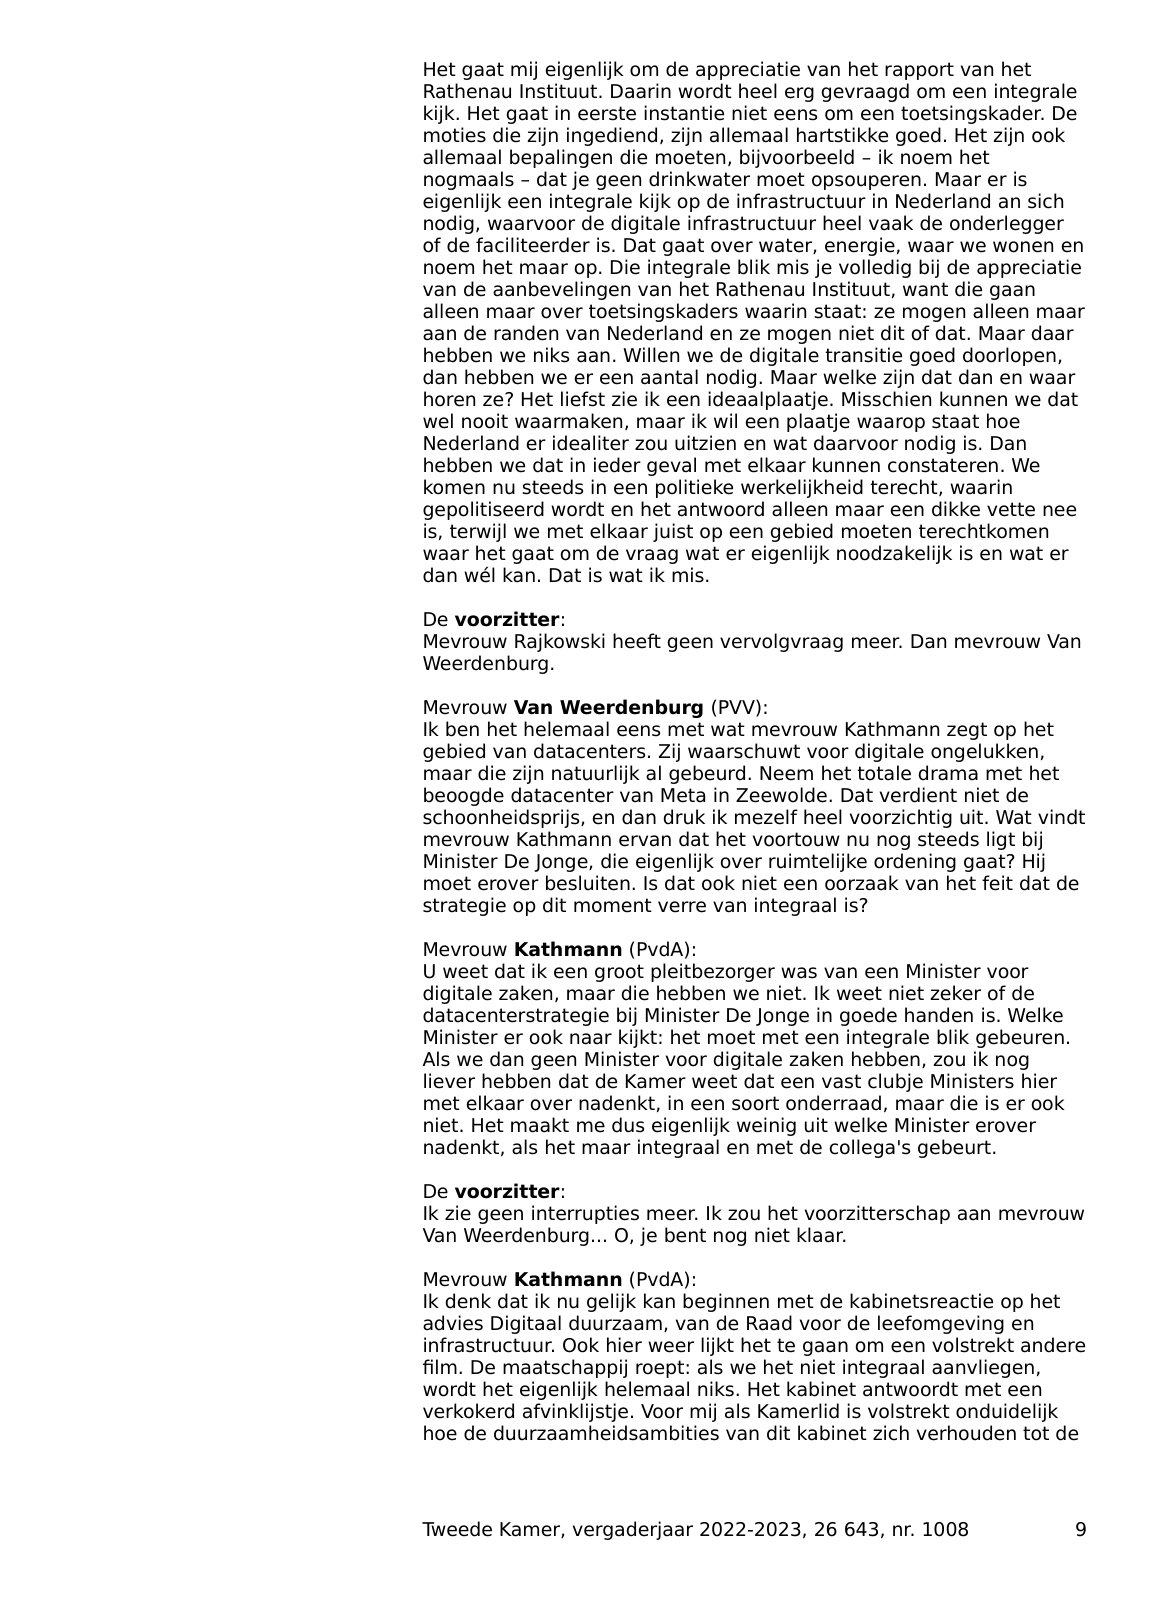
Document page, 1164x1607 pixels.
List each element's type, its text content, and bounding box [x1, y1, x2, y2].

text Mevrouw Rajkowski heeft geen vervolgvraag meer. Dan mevrouw Van Weerdenburg. [422, 631, 1087, 675]
text Ik denk dat ik nu gelijk kan beginnen met de kabinetsreactie op het advies Digitaal duurzaam, van de Raad voor de leefomgeving en infrastructuur. Ook hier weer lijkt het te gaan om een volstrekt andere film. De maatschappij roept: als we het niet integraal aanvliegen, wordt het eigenlijk helemaal niks. Het kabinet antwoordt met een verkokerd afvinklijstje. Voor mij als Kamerlid is volstrekt onduidelijk hoe de duurzaamheidsambities van dit kabinet zich verhouden tot de [422, 1291, 1087, 1445]
text Het gaat mij eigenlijk om de appreciatie van het rapport van het Rathenau Instituut. Daarin wordt heel erg gevraagd om een integrale kijk. Het gaat in eerste instantie niet eens om een toetsingskader. De moties die zijn ingediend, zijn allemaal hartstikke goed. Het zijn ook allemaal bepalingen die moeten, bijvoorbeeld – ik noem het nogmaals – dat je geen drinkwater moet opsouperen. Maar er is eigenlijk een integrale kijk op de infrastructuur in Nederland an sich nodig, waarvoor de digitale infrastructuur heel vaak de onderlegger of de faciliteerder is. Dat gaat over water, energie, waar we wonen en noem het maar op. Die integrale blik mis je volledig bij de appreciatie van de aanbevelingen van het Rathenau Instituut, want die gaan alleen maar over toetsingskaders waarin staat: ze mogen alleen maar aan de randen van Nederland en ze mogen niet dit of dat. Maar daar hebben we niks aan. Willen we de digitale transitie goed doorlopen, dan hebben we er een aantal nodig. Maar welke zijn dat dan en waar horen ze? Het liefst zie ik een ideaalplaatje. Misschien kunnen we dat wel nooit waarmaken, maar ik wil een plaatje waarop staat hoe Nederland er idealiter zou uitzien en wat daarvoor nodig is. Dan hebben we dat in ieder geval met elkaar kunnen constateren. We komen nu steeds in een politieke werkelijkheid terecht, waarin gepolitiseerd wordt en het antwoord alleen maar een dikke vette nee is, terwijl we met elkaar juist op een gebied moeten terechtkomen waar het gaat om de vraag wat er eigenlijk noodzakelijk is en wat er dan wél kan. Dat is wat ik mis. [422, 59, 1087, 587]
text De voorzitter: [422, 1181, 1087, 1203]
text Mevrouw Kathmann (PvdA): [422, 939, 1087, 961]
text De voorzitter: [422, 609, 1087, 631]
text Ik zie geen interrupties meer. Ik zou het voorzitterschap aan mevrouw Van Weerdenburg... O, je bent nog niet klaar. [422, 1203, 1087, 1247]
text Mevrouw Kathmann (PvdA): [422, 1269, 1087, 1291]
text Ik ben het helemaal eens met wat mevrouw Kathmann zegt op het gebied van datacenters. Zij waarschuwt voor digitale ongelukken, maar die zijn natuurlijk al gebeurd. Neem het totale drama met het beoogde datacenter van Meta in Zeewolde. Dat verdient niet de schoonheidsprijs, en dan druk ik mezelf heel voorzichtig uit. Wat vindt mevrouw Kathmann ervan dat het voortouw nu nog steeds ligt bij Minister De Jonge, die eigenlijk over ruimtelijke ordening gaat? Hij moet erover besluiten. Is dat ook niet een oorzaak van het feit dat de strategie op dit moment verre van integraal is? [422, 719, 1087, 917]
text U weet dat ik een groot pleitbezorger was van een Minister voor digitale zaken, maar die hebben we niet. Ik weet niet zeker of de datacenterstrategie bij Minister De Jonge in goede handen is. Welke Minister er ook naar kijkt: het moet met een integrale blik gebeuren. Als we dan geen Minister voor digitale zaken hebben, zou ik nog liever hebben dat de Kamer weet dat een vast clubje Ministers hier met elkaar over nadenkt, in een soort onderraad, maar die is er ook niet. Het maakt me dus eigenlijk weinig uit welke Minister erover nadenkt, als het maar integraal en met de collega's gebeurt. [422, 961, 1087, 1159]
text Mevrouw Van Weerdenburg (PVV): [422, 697, 1087, 719]
